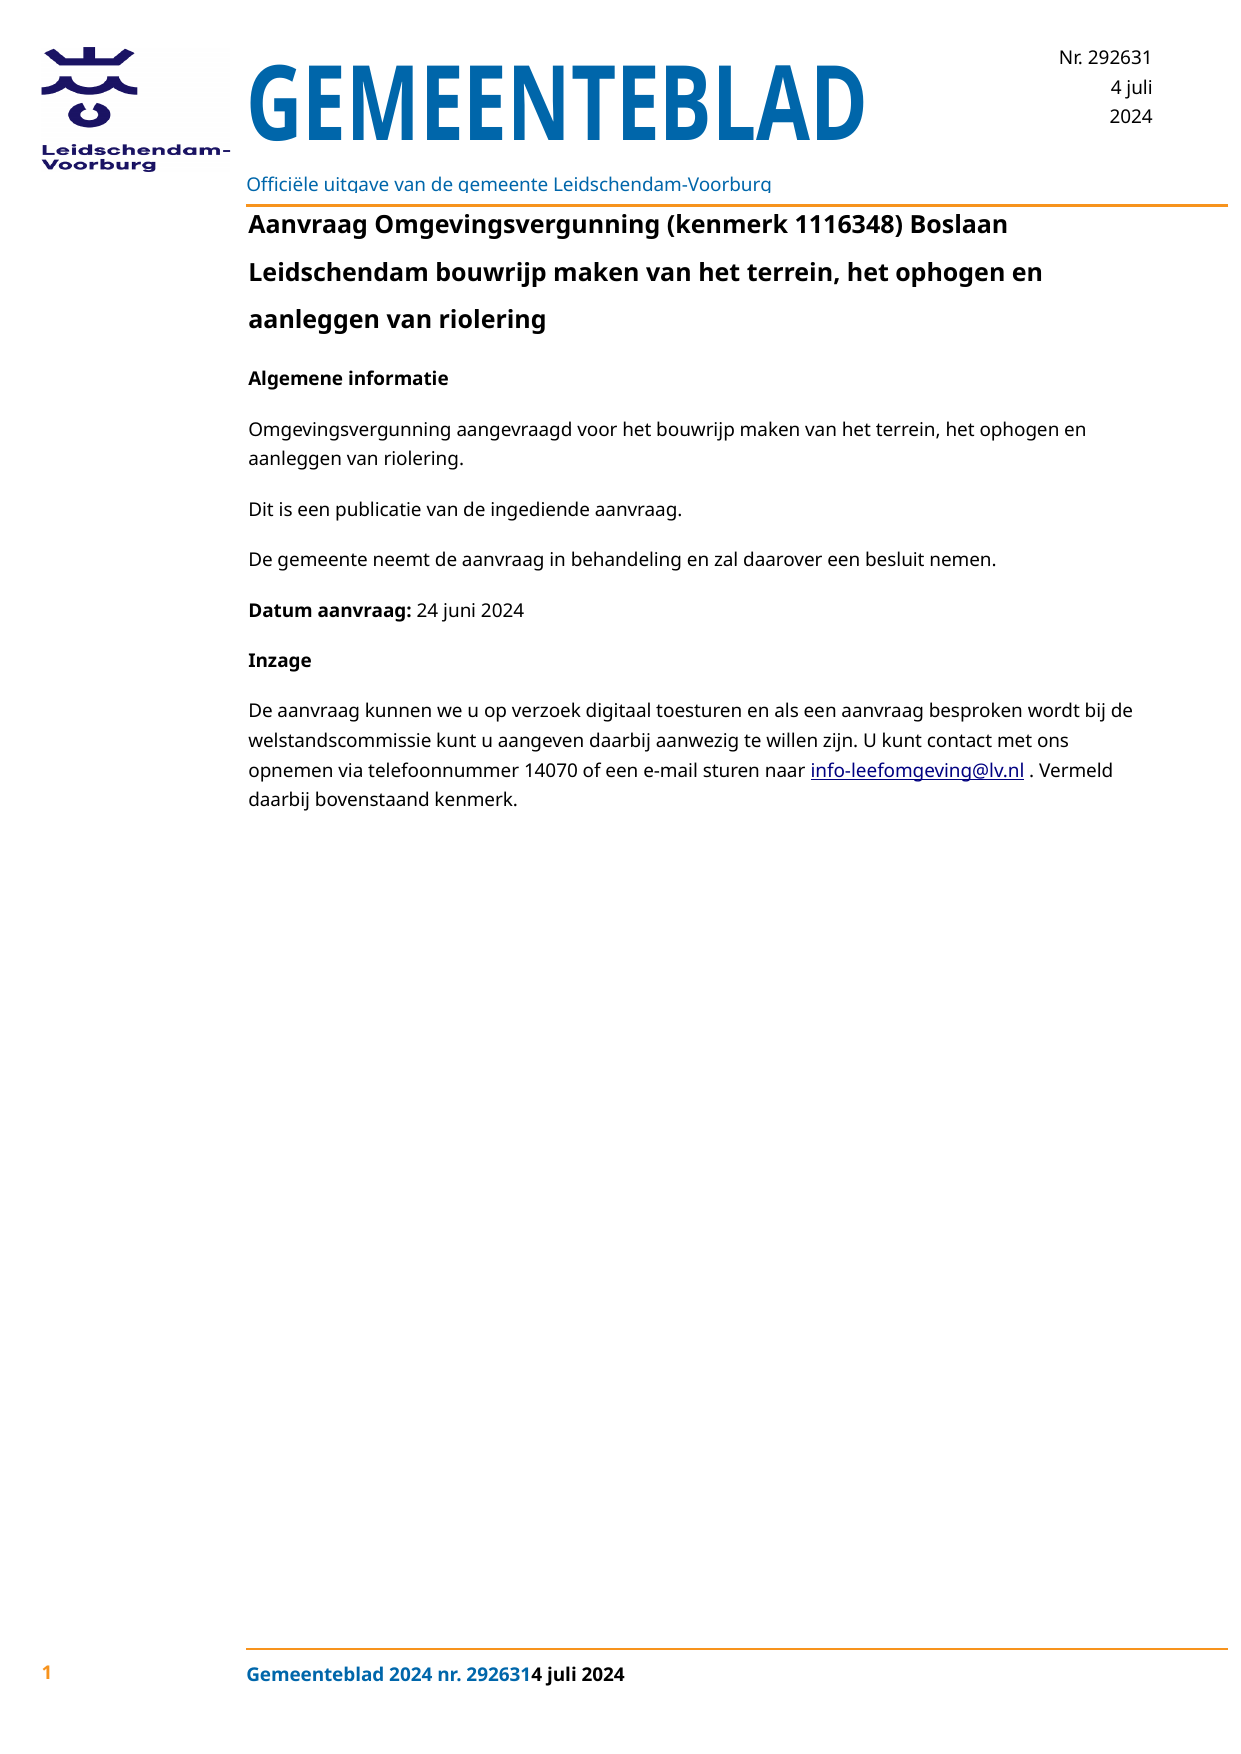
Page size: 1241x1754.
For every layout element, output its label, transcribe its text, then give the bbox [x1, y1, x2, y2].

text Aanvraag Omgevingsvergunning (kenmerk 1116348) Boslaan Leidschendam bouwrijp maken van het terrein, het ophogen en aanleggen van riolering [248, 207, 1152, 336]
text De gemeente neemt de aanvraag in behandeling en zal daarover een besluit nemen. [248, 546, 1152, 572]
text Inzage [248, 647, 1152, 673]
text Omgevingsvergunning aangevraagd voor het bouwrijp maken van het terrein, het ophogen en aanleggen van riolering. [248, 416, 1152, 471]
text Datum aanvraag: 24 juni 2024 [248, 597, 1152, 622]
text Dit is een publicatie van de ingediende aanvraag. [248, 496, 1152, 522]
text De aanvraag kunnen we u op verzoek digitaal toesturen en als een aanvraag besproken wordt bij de welstandscommissie kunt u aangeven daarbij aanwezig te willen zijn. U kunt contact met ons opnemen via telefoonnummer 14070 of een e-mail sturen naar info-leefomgeving@lv.nl . Vermeld daarbij bovenstaand kenmerk. [248, 698, 1152, 812]
text Algemene informatie [248, 366, 1152, 391]
picture [41, 47, 231, 172]
